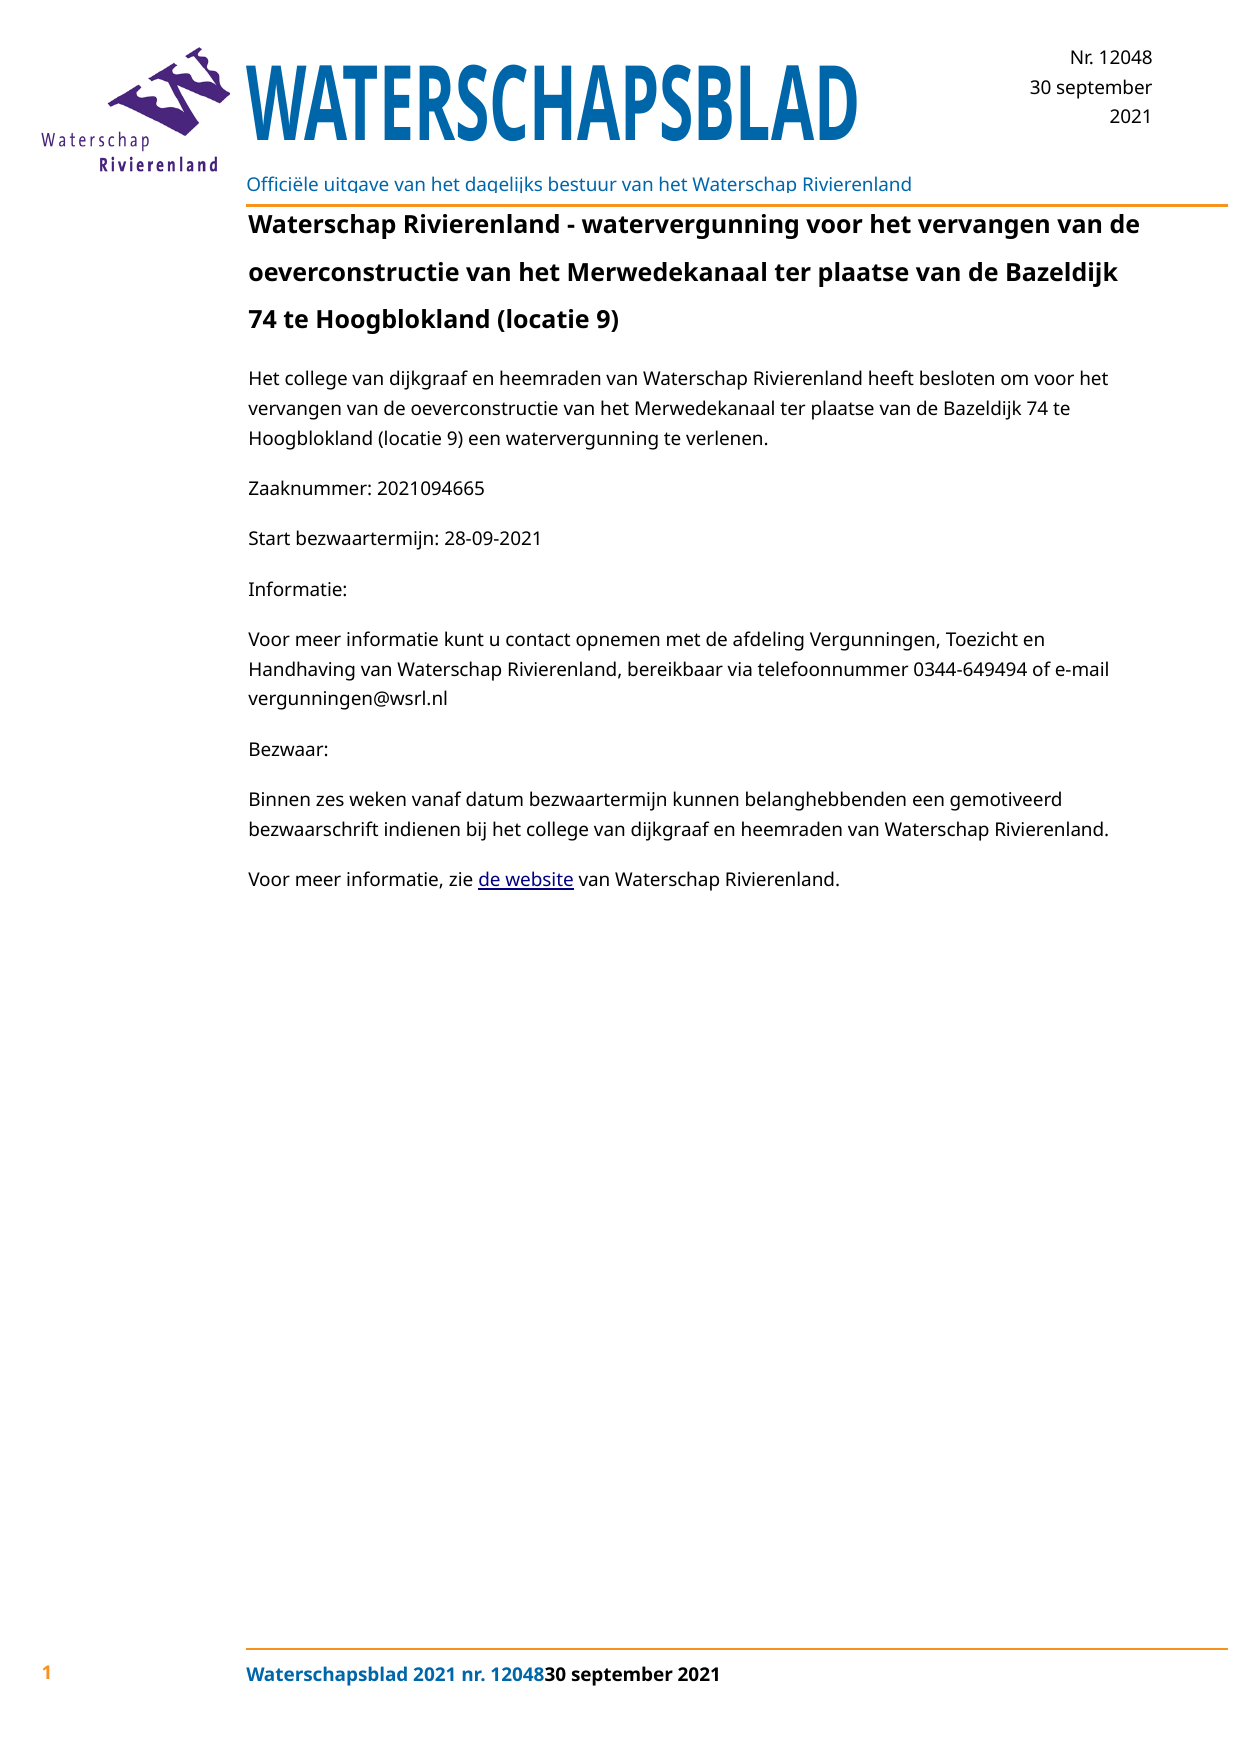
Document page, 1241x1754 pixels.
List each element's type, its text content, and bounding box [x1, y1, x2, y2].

text Binnen zes weken vanaf datum bezwaartermijn kunnen belanghebbenden een gemotiveerd bezwaarschrift indienen bij het college van dijkgraaf en heemraden van Waterschap Rivierenland. [248, 786, 1152, 842]
text Voor meer informatie, zie de website van Waterschap Rivierenland. [248, 866, 1152, 892]
text Het college van dijkgraaf en heemraden van Waterschap Rivierenland heeft besloten om voor het vervangen van de oeverconstructie van het Merwedekanaal ter plaatse van de Bazeldijk 74 te Hoogblokland (locatie 9) een watervergunning te verlenen. [248, 366, 1152, 450]
text Informatie: [248, 576, 1152, 602]
text Voor meer informatie kunt u contact opnemen met de afdeling Vergunningen, Toezicht en Handhaving van Waterschap Rivierenland, bereikbaar via telefoonnummer 0344-649494 of e-mail vergunningen@wsrl.nl [248, 626, 1152, 711]
text Waterschap Rivierenland - watervergunning voor het vervangen van de oeverconstructie van het Merwedekanaal ter plaatse van de Bazeldijk 74 te Hoogblokland (locatie 9) [248, 207, 1152, 336]
text Start bezwaartermijn: 28-09-2021 [248, 526, 1152, 551]
picture [41, 47, 231, 172]
text Zaaknummer: 2021094665 [248, 475, 1152, 501]
text Bezwaar: [248, 736, 1152, 762]
